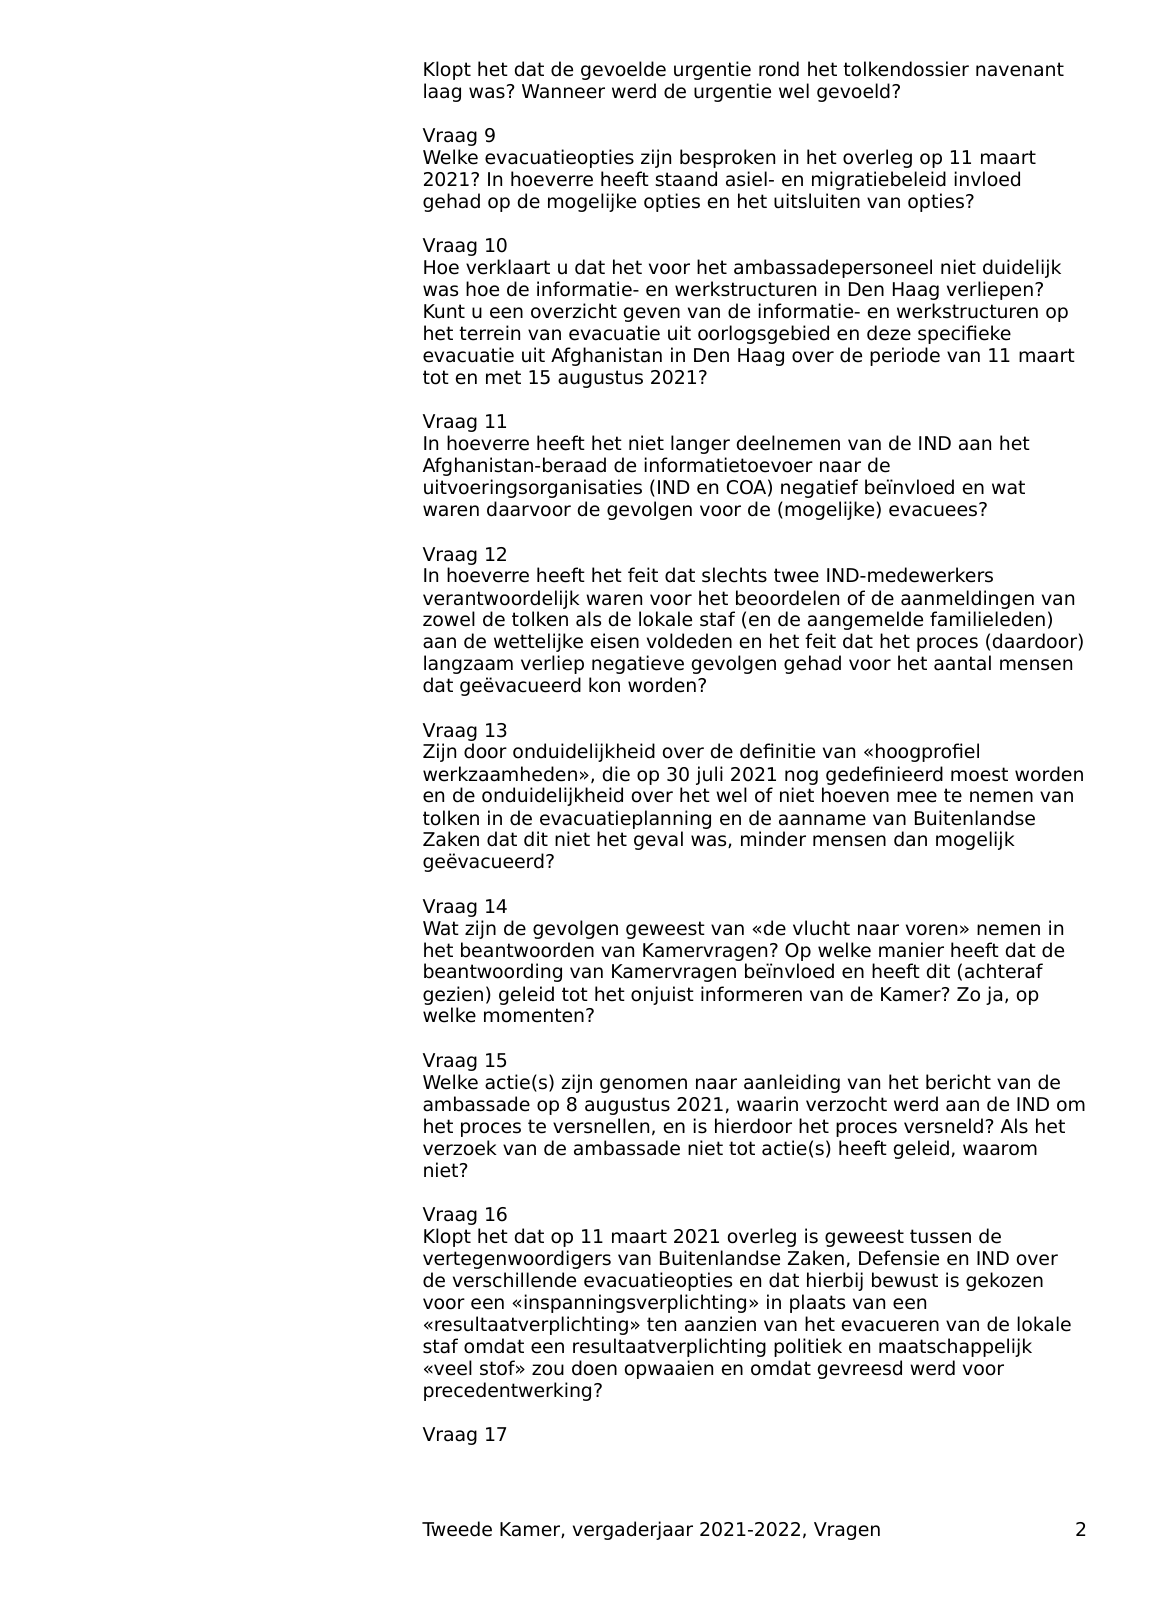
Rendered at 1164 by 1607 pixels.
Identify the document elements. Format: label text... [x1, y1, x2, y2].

text In hoeverre heeft het niet langer deelnemen van de IND aan het Afghanistan-beraad de informatietoevoer naar de uitvoeringsorganisaties (IND en COA) negatief beïnvloed en wat waren daarvoor de gevolgen voor de (mogelijke) evacuees? [422, 433, 1087, 521]
text Klopt het dat de gevoelde urgentie rond het tolkendossier navenant laag was? Wanneer werd de urgentie wel gevoeld? [422, 59, 1087, 103]
text Vraag 9 [422, 125, 1087, 147]
text Zijn door onduidelijkheid over de definitie van «hoogprofiel werkzaamheden», die op 30 juli 2021 nog gedefinieerd moest worden en de onduidelijkheid over het wel of niet hoeven mee te nemen van tolken in de evacuatieplanning en de aanname van Buitenlandse Zaken dat dit niet het geval was, minder mensen dan mogelijk geëvacueerd? [422, 741, 1087, 873]
text Vraag 12 [422, 543, 1087, 565]
text Vraag 15 [422, 1049, 1087, 1072]
text Klopt het dat op 11 maart 2021 overleg is geweest tussen de vertegenwoordigers van Buitenlandse Zaken, Defensie en IND over de verschillende evacuatieopties en dat hierbij bewust is gekozen voor een «inspanningsverplichting» in plaats van een «resultaatverplichting» ten aanzien van het evacueren van de lokale staf omdat een resultaatverplichting politiek en maatschappelijk «veel stof» zou doen opwaaien en omdat gevreesd werd voor precedentwerking? [422, 1226, 1087, 1401]
text Hoe verklaart u dat het voor het ambassadepersoneel niet duidelijk was hoe de informatie- en werkstructuren in Den Haag verliepen? Kunt u een overzicht geven van de informatie- en werkstructuren op het terrein van evacuatie uit oorlogsgebied en deze specifieke evacuatie uit Afghanistan in Den Haag over de periode van 11 maart tot en met 15 augustus 2021? [422, 257, 1087, 389]
text Vraag 13 [422, 719, 1087, 741]
text Vraag 14 [422, 896, 1087, 917]
text Vraag 10 [422, 235, 1087, 257]
text Vraag 11 [422, 411, 1087, 433]
text Wat zijn de gevolgen geweest van «de vlucht naar voren» nemen in het beantwoorden van Kamervragen? Op welke manier heeft dat de beantwoording van Kamervragen beïnvloed en heeft dit (achteraf gezien) geleid tot het onjuist informeren van de Kamer? Zo ja, op welke momenten? [422, 917, 1087, 1027]
text In hoeverre heeft het feit dat slechts twee IND-medewerkers verantwoordelijk waren voor het beoordelen of de aanmeldingen van zowel de tolken als de lokale staf (en de aangemelde familieleden) aan de wettelijke eisen voldeden en het feit dat het proces (daardoor) langzaam verliep negatieve gevolgen gehad voor het aantal mensen dat geëvacueerd kon worden? [422, 565, 1087, 697]
text Vraag 16 [422, 1204, 1087, 1226]
text Welke actie(s) zijn genomen naar aanleiding van het bericht van de ambassade op 8 augustus 2021, waarin verzocht werd aan de IND om het proces te versnellen, en is hierdoor het proces versneld? Als het verzoek van de ambassade niet tot actie(s) heeft geleid, waarom niet? [422, 1072, 1087, 1181]
text Welke evacuatieopties zijn besproken in het overleg op 11 maart 2021? In hoeverre heeft staand asiel- en migratiebeleid invloed gehad op de mogelijke opties en het uitsluiten van opties? [422, 147, 1087, 213]
text Vraag 17 [422, 1424, 1087, 1446]
